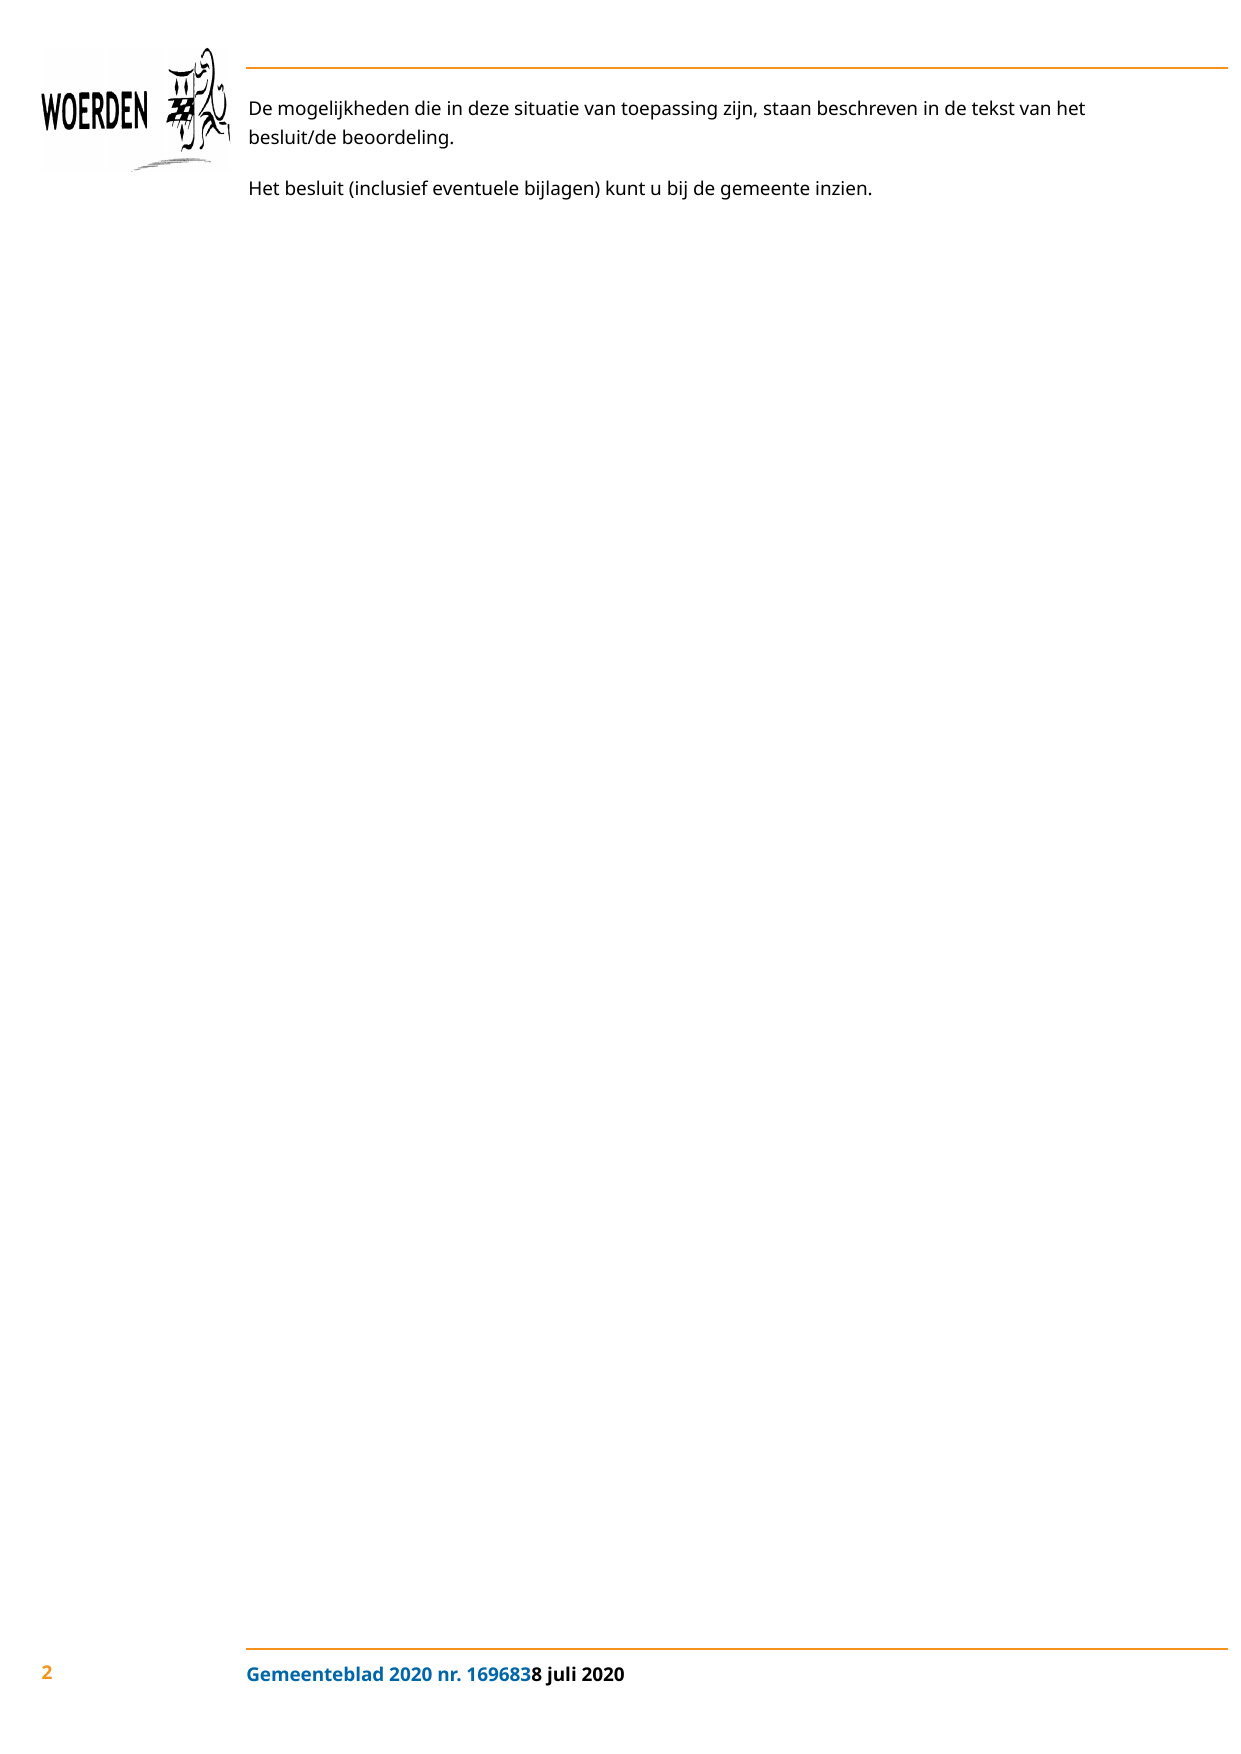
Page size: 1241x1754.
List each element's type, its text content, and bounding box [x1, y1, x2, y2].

text De mogelijkheden die in deze situatie van toepassing zijn, staan beschreven in de tekst van het besluit/de beoordeling. [248, 95, 1152, 150]
text Het besluit (inclusief eventuele bijlagen) kunt u bij de gemeente inzien. [248, 175, 1152, 201]
picture [41, 47, 231, 172]
